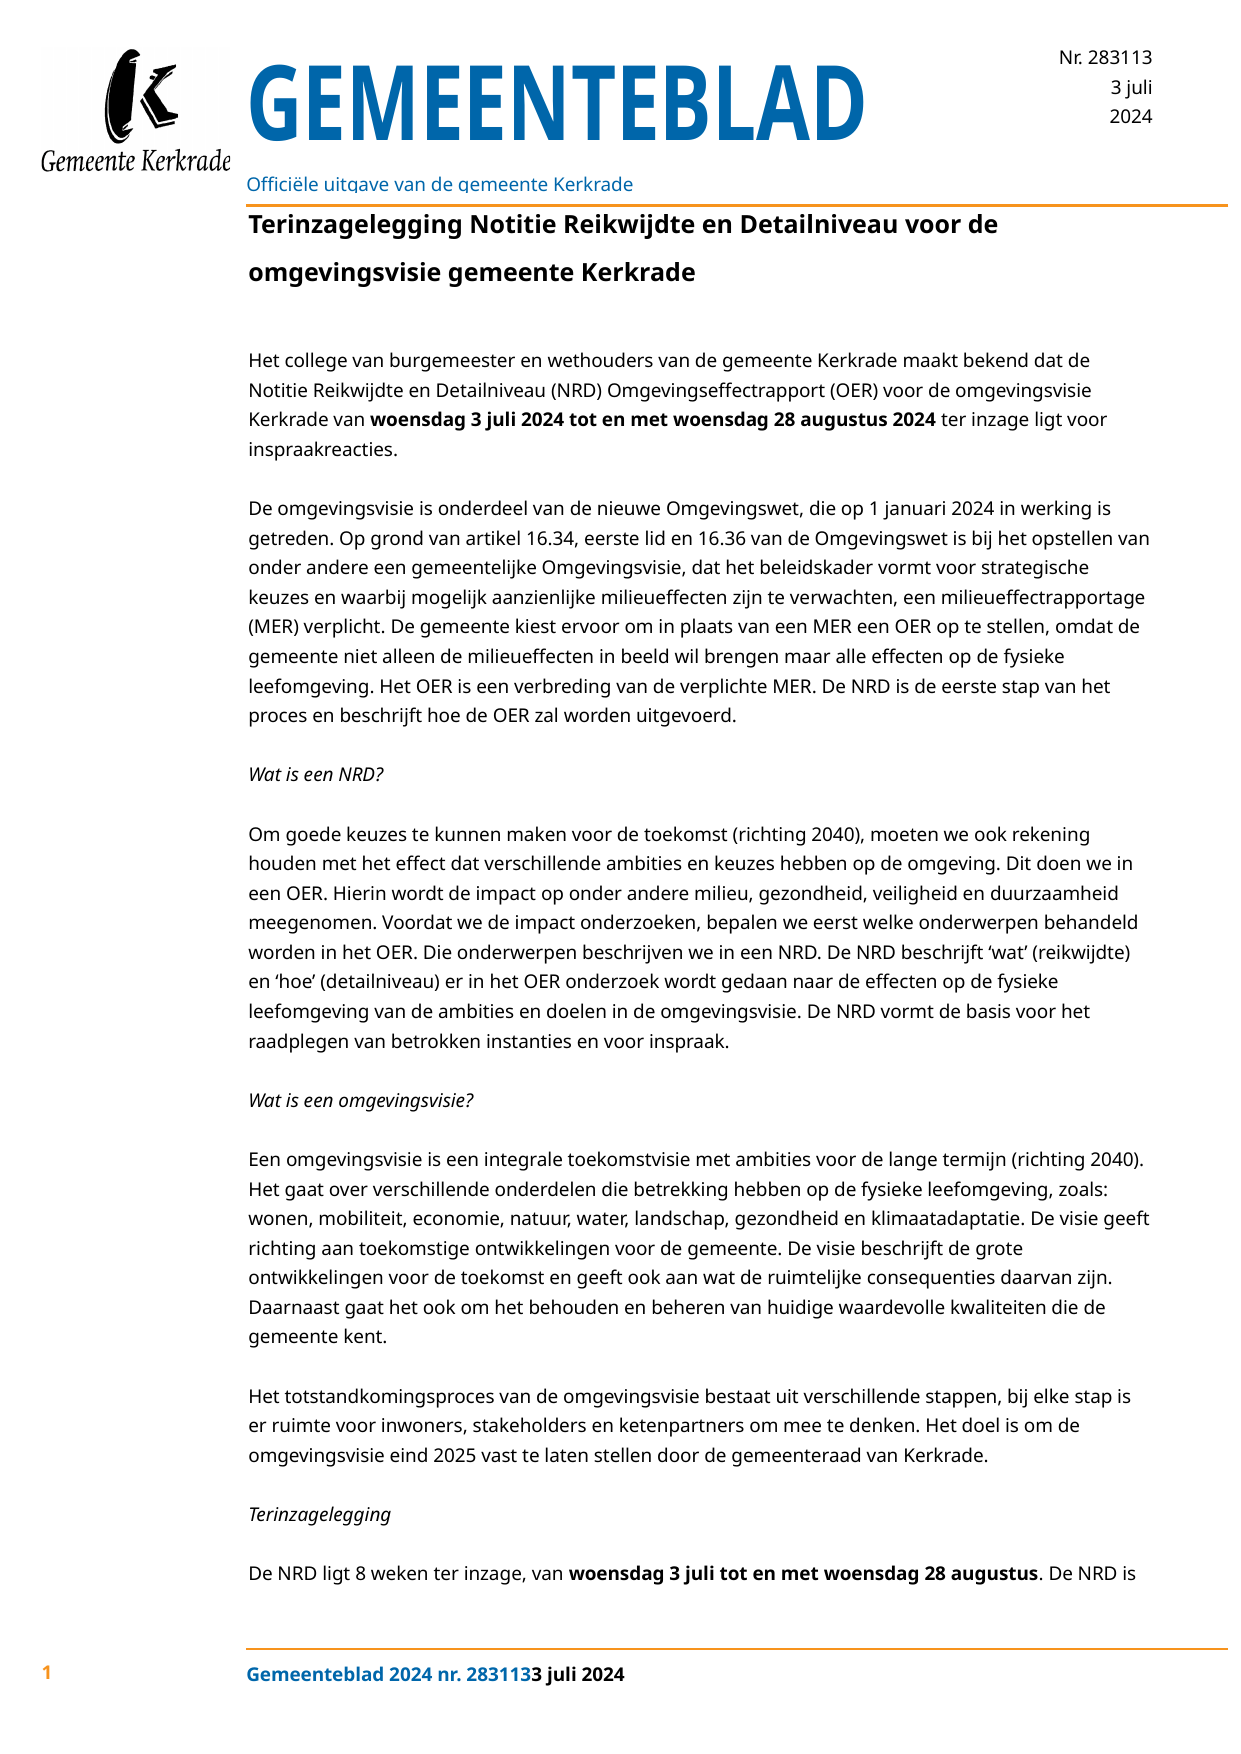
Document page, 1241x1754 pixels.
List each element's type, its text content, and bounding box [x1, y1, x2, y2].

text Terinzagelegging [248, 1501, 1152, 1527]
text Een omgevingsvisie is een integrale toekomstvisie met ambities voor de lange termijn (richting 2040). Het gaat over verschillende onderdelen die betrekking hebben op de fysieke leefomgeving, zoals: wonen, mobiliteit, economie, natuur, water, landschap, gezondheid en klimaatadaptatie. De visie geeft richting aan toekomstige ontwikkelingen voor de gemeente. De visie beschrijft de grote ontwikkelingen voor de toekomst en geeft ook aan wat de ruimtelijke consequenties daarvan zijn. Daarnaast gaat het ook om het behouden en beheren van huidige waardevolle kwaliteiten die de gemeente kent. [248, 1146, 1152, 1349]
text Wat is een NRD? [248, 762, 1152, 787]
text De omgevingsvisie is onderdeel van de nieuwe Omgevingswet, die op 1 januari 2024 in werking is getreden. Op grond van artikel 16.34, eerste lid en 16.36 van de Omgevingswet is bij het opstellen van onder andere een gemeentelijke Omgevingsvisie, dat het beleidskader vormt voor strategische keuzes en waarbij mogelijk aanzienlijke milieueffecten zijn te verwachten, een milieueffectrapportage (MER) verplicht. De gemeente kiest ervoor om in plaats van een MER een OER op te stellen, omdat de gemeente niet alleen de milieueffecten in beeld wil brengen maar alle effecten op de fysieke leefomgeving. Het OER is een verbreding van de verplichte MER. De NRD is de eerste stap van het proces en beschrijft hoe de OER zal worden uitgevoerd. [248, 495, 1152, 728]
text Het totstandkomingsproces van de omgevingsvisie bestaat uit verschillende stappen, bij elke stap is er ruimte voor inwoners, stakeholders en ketenpartners om mee te denken. Het doel is om de omgevingsvisie eind 2025 vast te laten stellen door de gemeenteraad van Kerkrade. [248, 1383, 1152, 1468]
text Het college van burgemeester en wethouders van de gemeente Kerkrade maakt bekend dat de Notitie Reikwijdte en Detailniveau (NRD) Omgevingseffectrapport (OER) voor de omgevingsvisie Kerkrade van woensdag 3 juli 2024 tot en met woensdag 28 augustus 2024 ter inzage ligt voor inspraakreacties. [248, 347, 1152, 462]
text Terinzagelegging Notitie Reikwijdte en Detailniveau voor de omgevingsvisie gemeente Kerkrade [248, 207, 1152, 288]
text De NRD ligt 8 weken ter inzage, van woensdag 3 juli tot en met woensdag 28 augustus. De NRD is [248, 1560, 1152, 1586]
picture [41, 47, 231, 172]
text Wat is een omgevingsvisie? [248, 1087, 1152, 1113]
text Om goede keuzes te kunnen maken voor de toekomst (richting 2040), moeten we ook rekening houden met het effect dat verschillende ambities en keuzes hebben op de omgeving. Dit doen we in een OER. Hierin wordt de impact op onder andere milieu, gezondheid, veiligheid en duurzaamheid meegenomen. Voordat we de impact onderzoeken, bepalen we eerst welke onderwerpen behandeld worden in het OER. Die onderwerpen beschrijven we in een NRD. De NRD beschrijft ‘wat’ (reikwijdte) en ‘hoe’ (detailniveau) er in het OER onderzoek wordt gedaan naar de effecten op de fysieke leefomgeving van de ambities en doelen in de omgevingsvisie. De NRD vormt de basis voor het raadplegen van betrokken instanties en voor inspraak. [248, 821, 1152, 1054]
